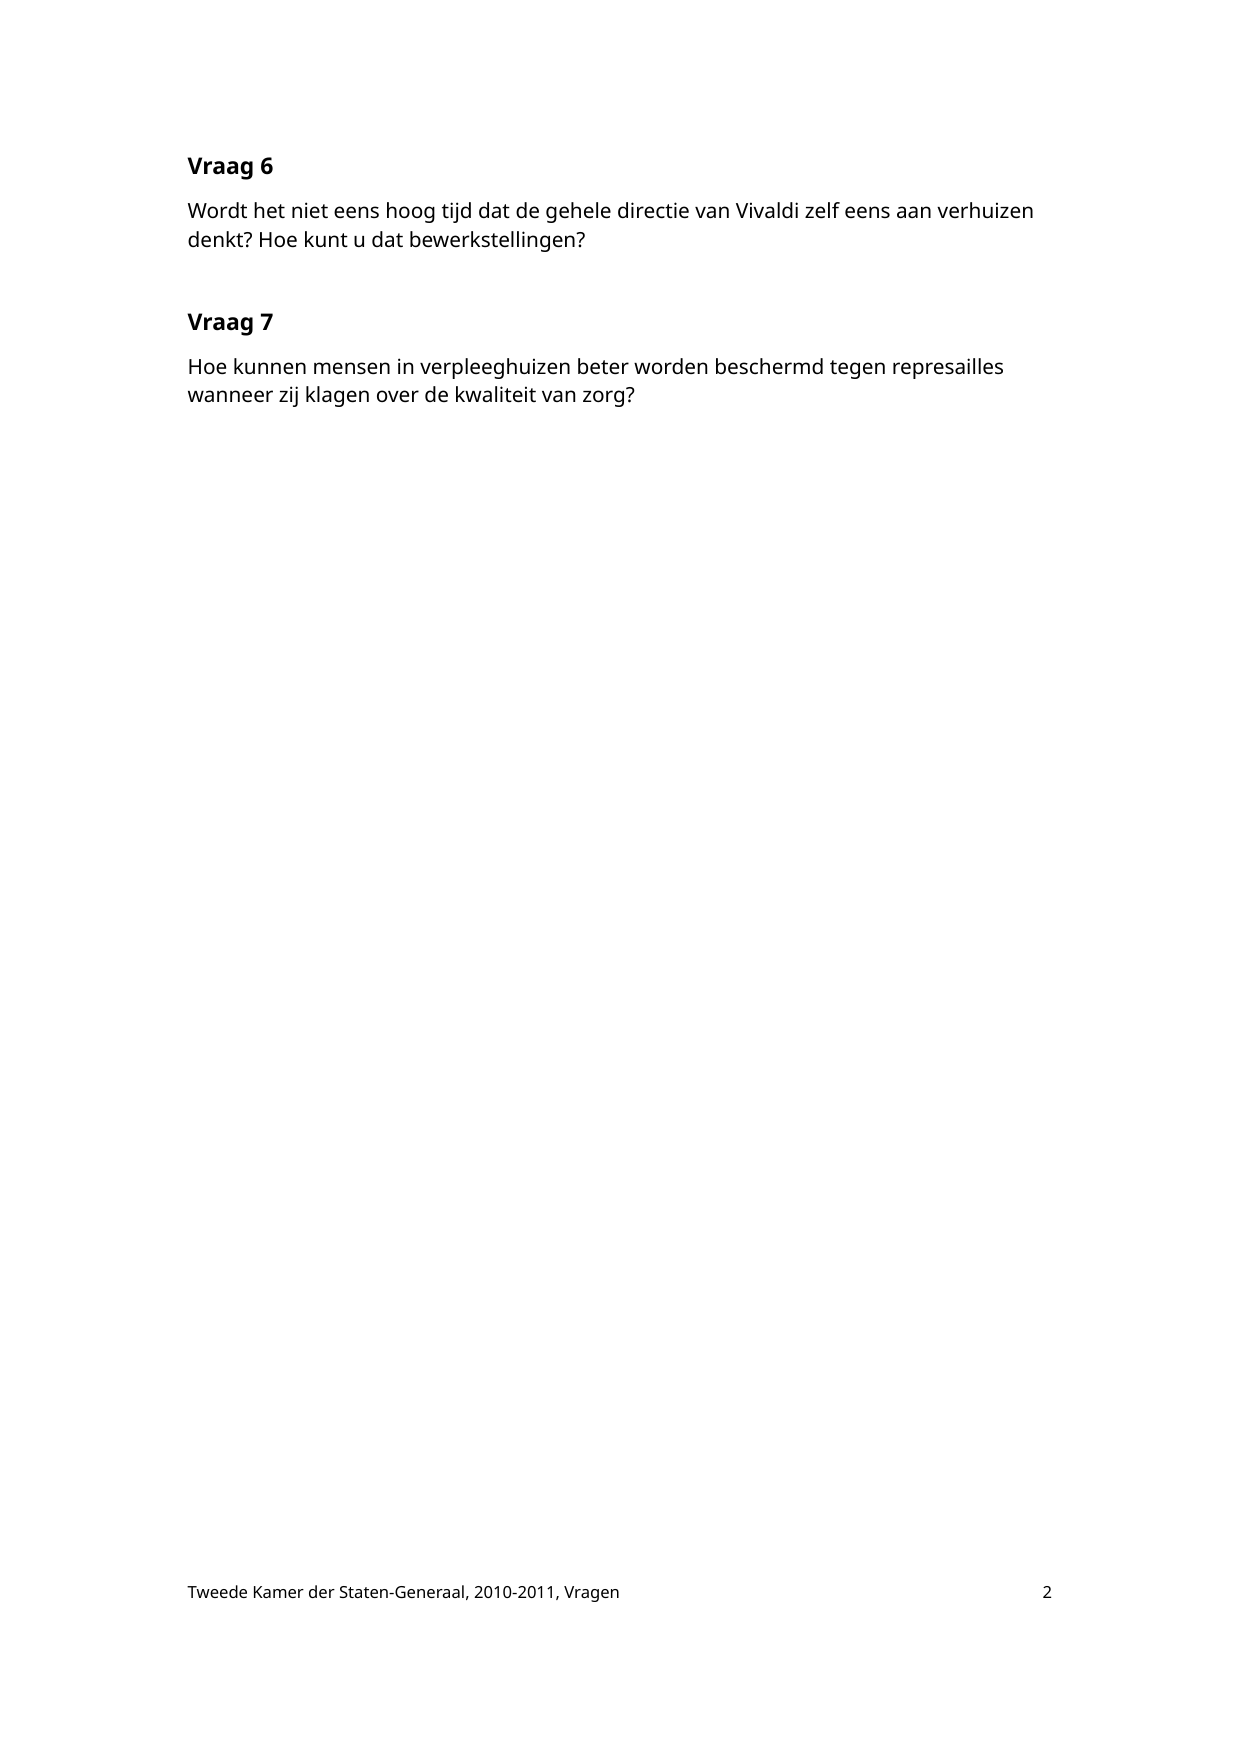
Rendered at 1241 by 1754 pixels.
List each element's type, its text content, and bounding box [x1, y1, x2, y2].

subtitle Vraag 7 [187, 306, 1053, 337]
text Hoe kunnen mensen in verpleeghuizen beter worden beschermd tegen represailles wanneer zij klagen over de kwaliteit van zorg? [187, 352, 1053, 409]
subtitle Vraag 6 [187, 150, 1053, 181]
text Wordt het niet eens hoog tijd dat de gehele directie van Vivaldi zelf eens aan verhuizen denkt? Hoe kunt u dat bewerkstellingen? [187, 196, 1053, 253]
